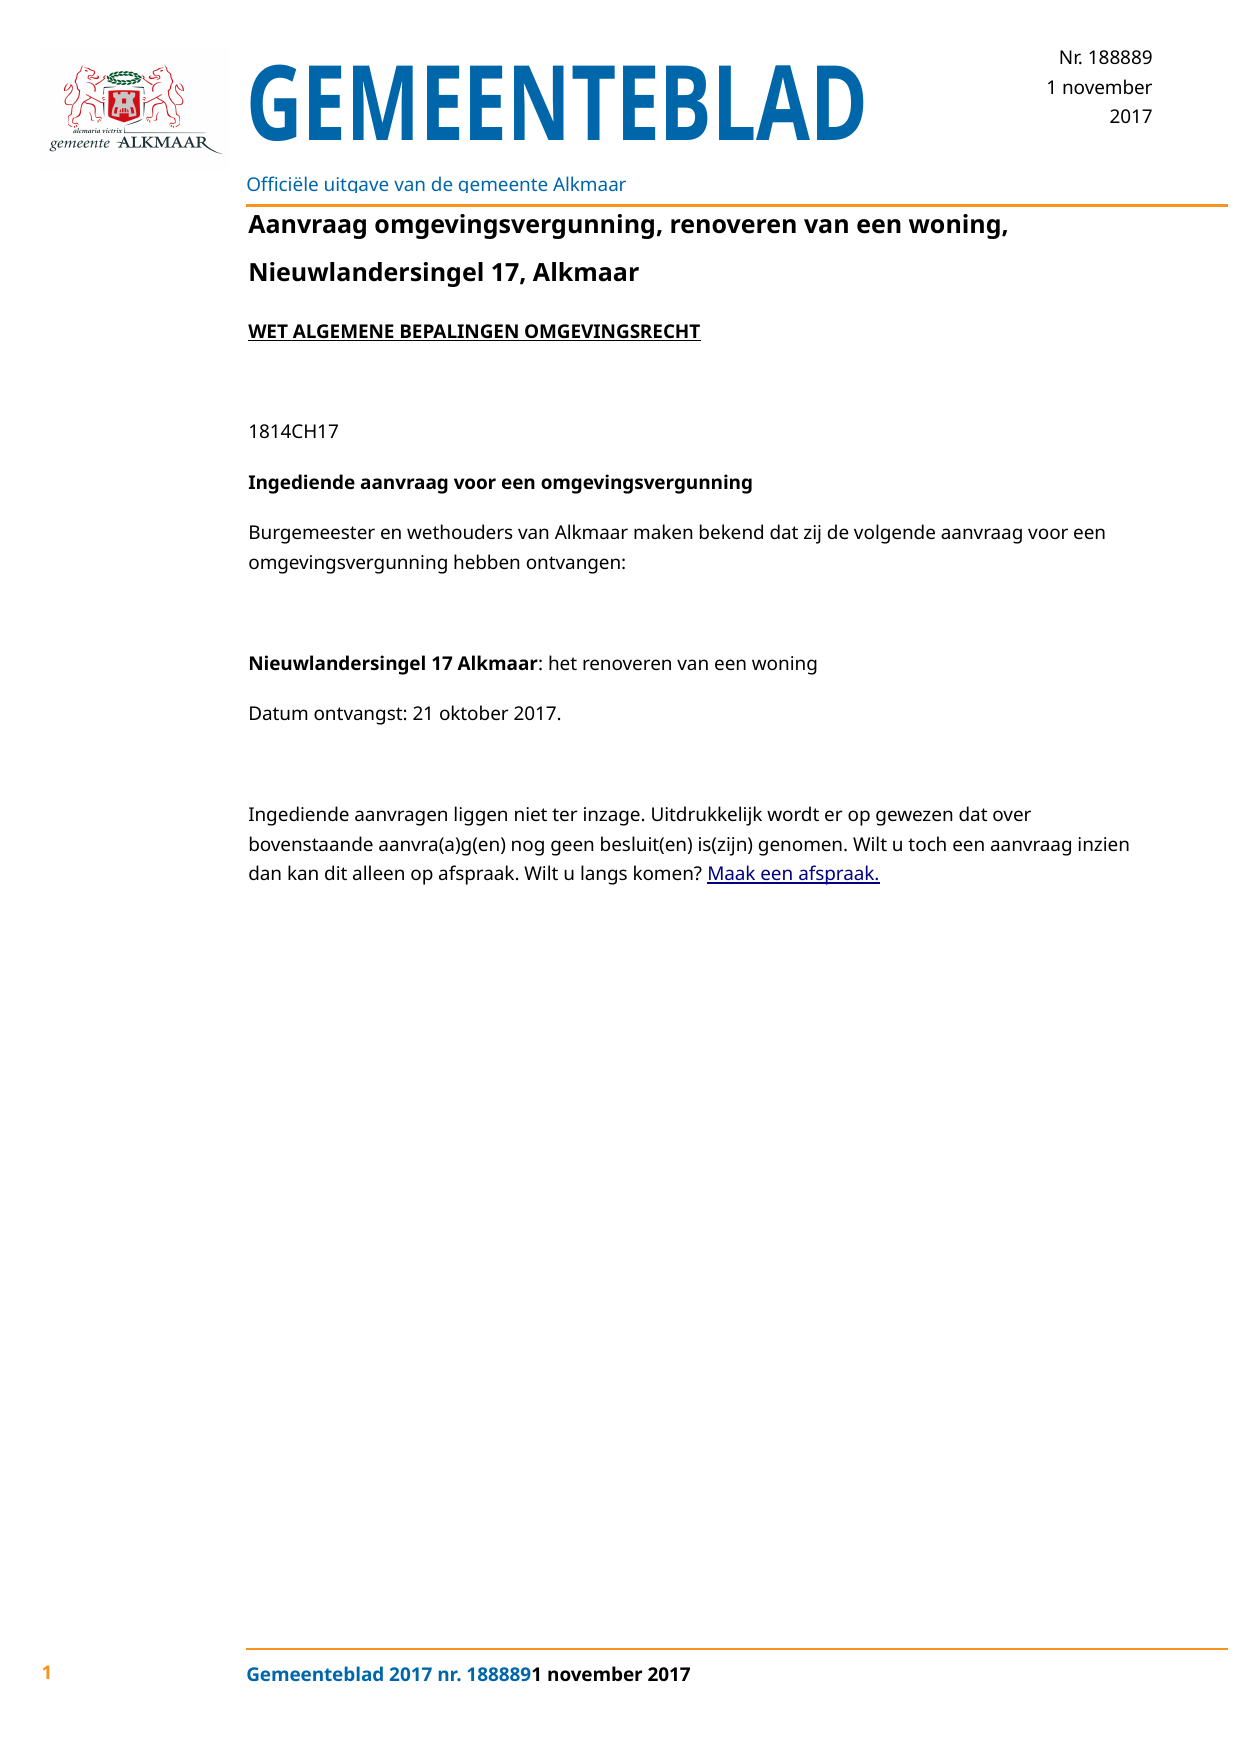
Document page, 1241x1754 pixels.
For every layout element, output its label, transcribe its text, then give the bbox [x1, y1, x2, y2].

text Aanvraag omgevingsvergunning, renoveren van een woning, Nieuwlandersingel 17, Alkmaar [248, 207, 1152, 288]
text Ingediende aanvraag voor een omgevingsvergunning [248, 469, 1152, 495]
text Nieuwlandersingel 17 Alkmaar: het renoveren van een woning [248, 650, 1152, 676]
text Datum ontvangst: 21 oktober 2017. [248, 700, 1152, 726]
text 1814CH17 [248, 419, 1152, 444]
text Ingediende aanvragen liggen niet ter inzage. Uitdrukkelijk wordt er op gewezen dat over bovenstaande aanvra(a)g(en) nog geen besluit(en) is(zijn) genomen. Wilt u toch een aanvraag inzien dan kan dit alleen op afspraak. Wilt u langs komen? Maak een afspraak. [248, 801, 1152, 886]
text WET ALGEMENE BEPALINGEN OMGEVINGSRECHT [248, 318, 1152, 344]
picture [41, 47, 231, 172]
text Burgemeester en wethouders van Alkmaar maken bekend dat zij de volgende aanvraag voor een omgevingsvergunning hebben ontvangen: [248, 519, 1152, 575]
